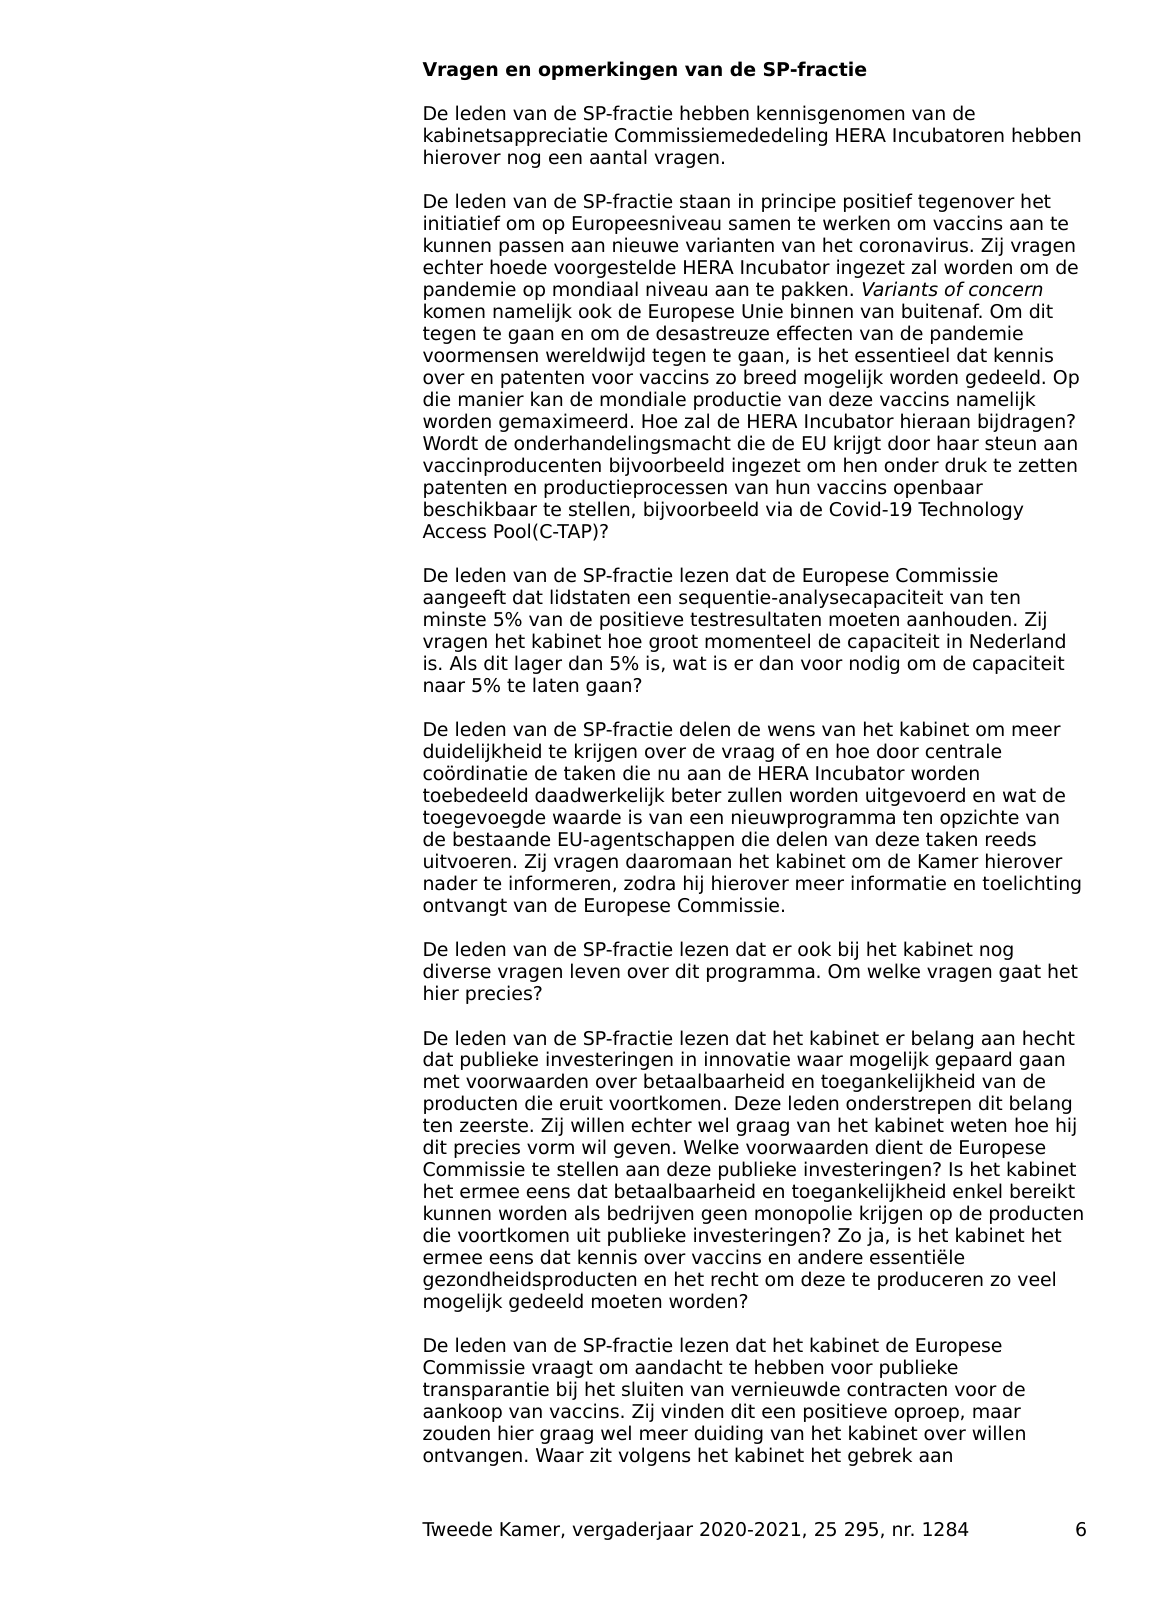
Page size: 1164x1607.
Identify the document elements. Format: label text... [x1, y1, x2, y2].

text De leden van de SP-fractie delen de wens van het kabinet om meer duidelijkheid te krijgen over de vraag of en hoe door centrale coördinatie de taken die nu aan de HERA Incubator worden toebedeeld daadwerkelijk beter zullen worden uitgevoerd en wat de toegevoegde waarde is van een nieuwprogramma ten opzichte van de bestaande EU-agentschappen die delen van deze taken reeds uitvoeren. Zij vragen daaromaan het kabinet om de Kamer hierover nader te informeren, zodra hij hierover meer informatie en toelichting ontvangt van de Europese Commissie. [422, 719, 1087, 917]
text De leden van de SP-fractie lezen dat de Europese Commissie aangeeft dat lidstaten een sequentie-analysecapaciteit van ten minste 5% van de positieve testresultaten moeten aanhouden. Zij vragen het kabinet hoe groot momenteel de capaciteit in Nederland is. Als dit lager dan 5% is, wat is er dan voor nodig om de capaciteit naar 5% te laten gaan? [422, 565, 1087, 697]
subtitle Vragen en opmerkingen van de SP-fractie [422, 59, 1087, 81]
text De leden van de SP-fractie lezen dat er ook bij het kabinet nog diverse vragen leven over dit programma. Om welke vragen gaat het hier precies? [422, 939, 1087, 1005]
text De leden van de SP-fractie staan in principe positief tegenover het initiatief om op Europeesniveau samen te werken om vaccins aan te kunnen passen aan nieuwe varianten van het coronavirus. Zij vragen echter hoede voorgestelde HERA Incubator ingezet zal worden om de pandemie op mondiaal niveau aan te pakken. Variants of concern komen namelijk ook de Europese Unie binnen van buitenaf. Om dit tegen te gaan en om de desastreuze effecten van de pandemie voormensen wereldwijd tegen te gaan, is het essentieel dat kennis over en patenten voor vaccins zo breed mogelijk worden gedeeld. Op die manier kan de mondiale productie van deze vaccins namelijk worden gemaximeerd. Hoe zal de HERA Incubator hieraan bijdragen? Wordt de onderhandelingsmacht die de EU krijgt door haar steun aan vaccinproducenten bijvoorbeeld ingezet om hen onder druk te zetten patenten en productieprocessen van hun vaccins openbaar beschikbaar te stellen, bijvoorbeeld via de Covid-19 Technology Access Pool(C-TAP)? [422, 191, 1087, 543]
text De leden van de SP-fractie lezen dat het kabinet de Europese Commissie vraagt om aandacht te hebben voor publieke transparantie bij het sluiten van vernieuwde contracten voor de aankoop van vaccins. Zij vinden dit een positieve oproep, maar zouden hier graag wel meer duiding van het kabinet over willen ontvangen. Waar zit volgens het kabinet het gebrek aan [422, 1335, 1087, 1467]
text De leden van de SP-fractie hebben kennisgenomen van de kabinetsappreciatie Commissiemededeling HERA Incubatoren hebben hierover nog een aantal vragen. [422, 103, 1087, 169]
text De leden van de SP-fractie lezen dat het kabinet er belang aan hecht dat publieke investeringen in innovatie waar mogelijk gepaard gaan met voorwaarden over betaalbaarheid en toegankelijkheid van de producten die eruit voortkomen. Deze leden onderstrepen dit belang ten zeerste. Zij willen echter wel graag van het kabinet weten hoe hij dit precies vorm wil geven. Welke voorwaarden dient de Europese Commissie te stellen aan deze publieke investeringen? Is het kabinet het ermee eens dat betaalbaarheid en toegankelijkheid enkel bereikt kunnen worden als bedrijven geen monopolie krijgen op de producten die voortkomen uit publieke investeringen? Zo ja, is het kabinet het ermee eens dat kennis over vaccins en andere essentiële gezondheidsproducten en het recht om deze te produceren zo veel mogelijk gedeeld moeten worden? [422, 1027, 1087, 1313]
